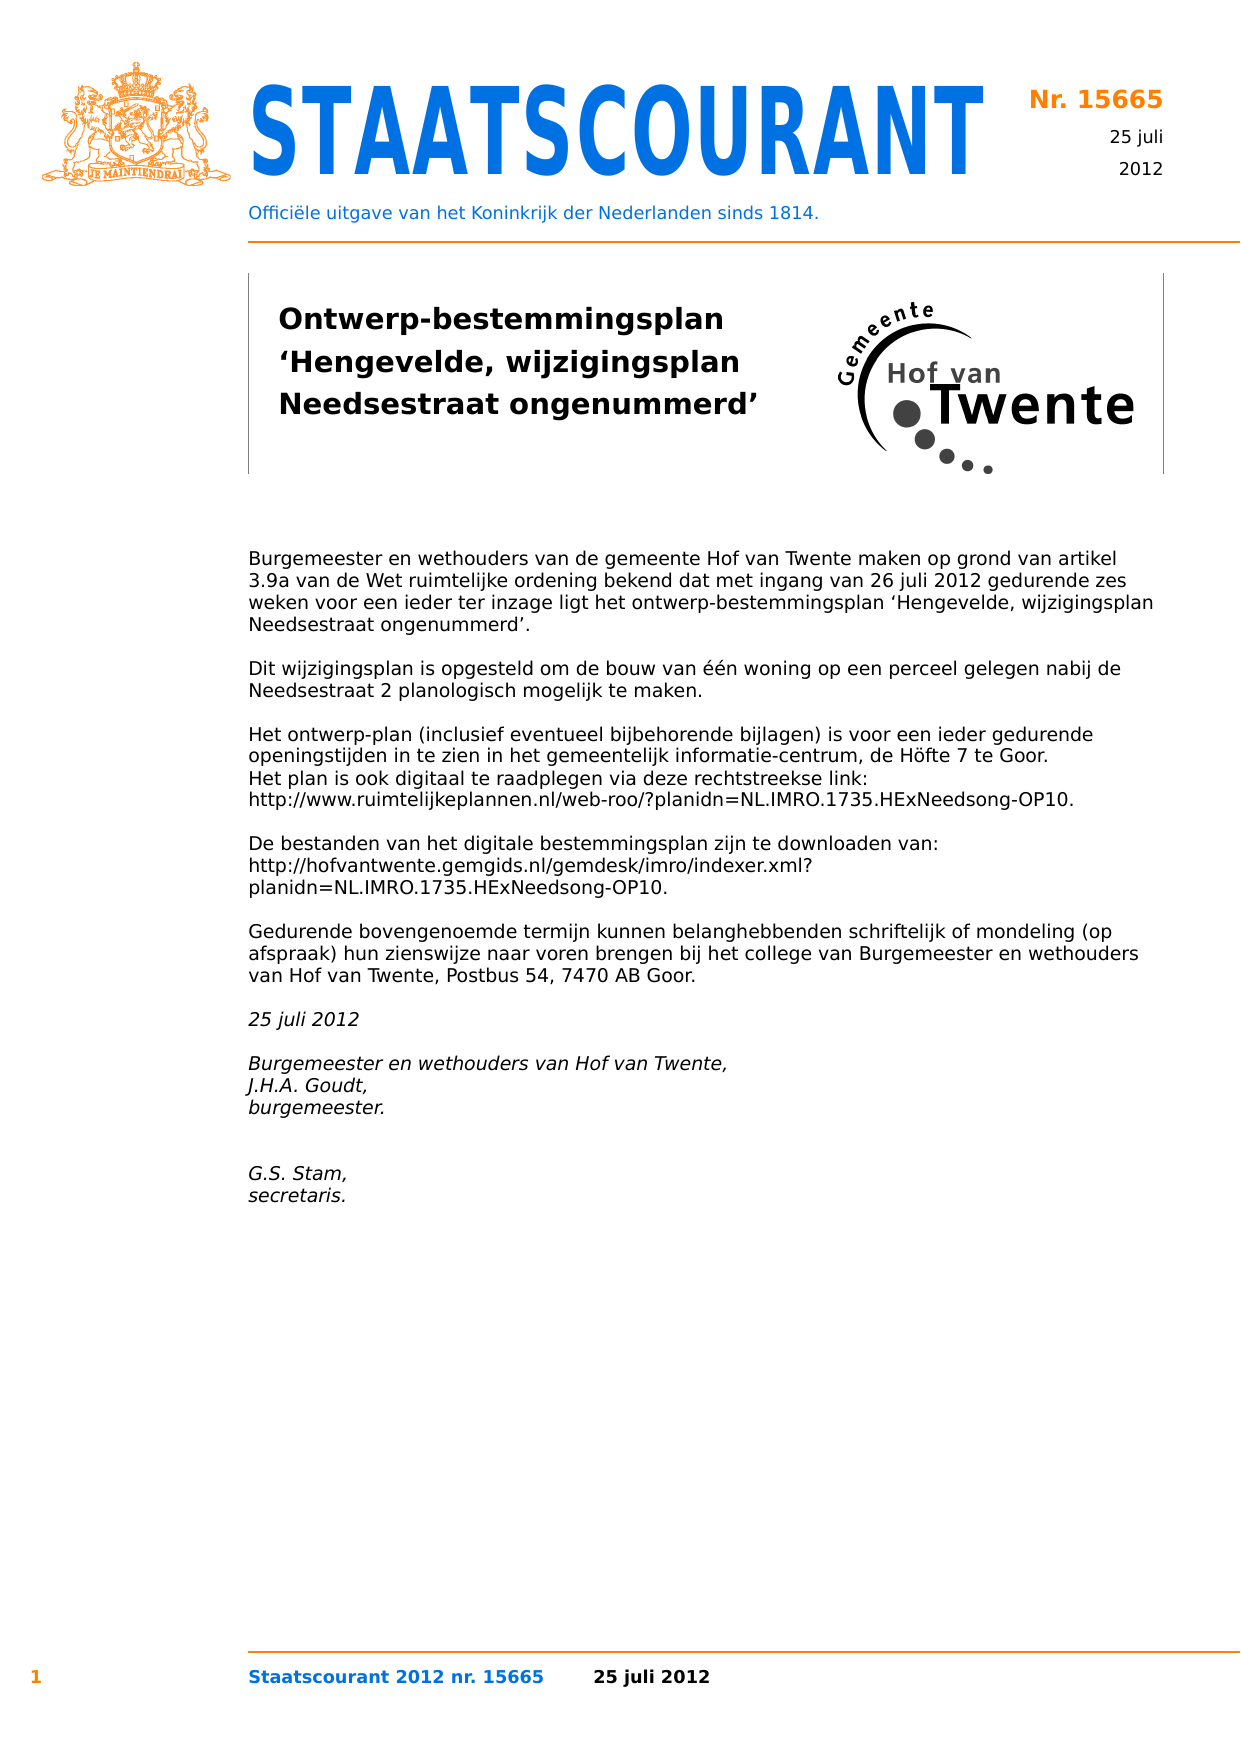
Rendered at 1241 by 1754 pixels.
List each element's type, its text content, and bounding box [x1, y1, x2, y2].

text G.S. Stam, secretaris. [248, 1141, 1163, 1206]
picture [838, 302, 1134, 474]
table_cell 25 juli [998, 121, 1240, 153]
table_header STAATSCOURANT [248, 62, 998, 203]
subtitle Ontwerp-bestemmingsplan ‘Hengevelde, wijzigingsplan Needsestraat ongenummerd’ [249, 273, 1163, 474]
text Dit wijzigingsplan is opgesteld om de bouw van één woning op een perceel gelegen nabij de Needsestraat 2 planologisch mogelijk te maken. [248, 658, 1163, 702]
table_cell 2012 [998, 153, 1240, 203]
text Burgemeester en wethouders van de gemeente Hof van Twente maken op grond van artikel 3.9a van de Wet ruimtelijke ordening bekend dat met ingang van 26 juli 2012 gedurende zes weken voor een ieder ter inzage ligt het ontwerp-bestemmingsplan ‘Hengevelde, wijzigingsplan Needsestraat ongenummerd’. [248, 548, 1163, 636]
text Burgemeester en wethouders van Hof van Twente, J.H.A. Goudt, burgemeester. [248, 1053, 1163, 1119]
text De bestanden van het digitale bestemmingsplan zijn te downloaden van: http://hofvantwente.gemgids.nl/gemdesk/imro/indexer.xml?planidn=NL.IMRO.1735.HExNeedsong-OP10. [248, 833, 1163, 899]
text Gedurende bovengenoemde termijn kunnen belanghebbenden schriftelijk of mondeling (op afspraak) hun zienswijze naar voren brengen bij het college van Burgemeester en wethouders van Hof van Twente, Postbus 54, 7470 AB Goor. [248, 921, 1163, 987]
text Het plan is ook digitaal te raadplegen via deze rechtstreekse link: http://www.ruimtelijkeplannen.nl/web-roo/?planidn=NL.IMRO.1735.HExNeedsong-OP10. [248, 767, 1163, 811]
table_cell Officiële uitgave van het Koninkrijk der Nederlanden sinds 1814. [248, 203, 1240, 241]
table_header [25, 62, 248, 241]
table_header Nr. 15665 [998, 62, 1240, 121]
text 25 juli 2012 [248, 1009, 1163, 1031]
picture [41, 62, 231, 186]
text Het ontwerp-plan (inclusief eventueel bijbehorende bijlagen) is voor een ieder gedurende openingstijden in te zien in het gemeentelijk informatie-centrum, de Höfte 7 te Goor. [248, 723, 1163, 767]
